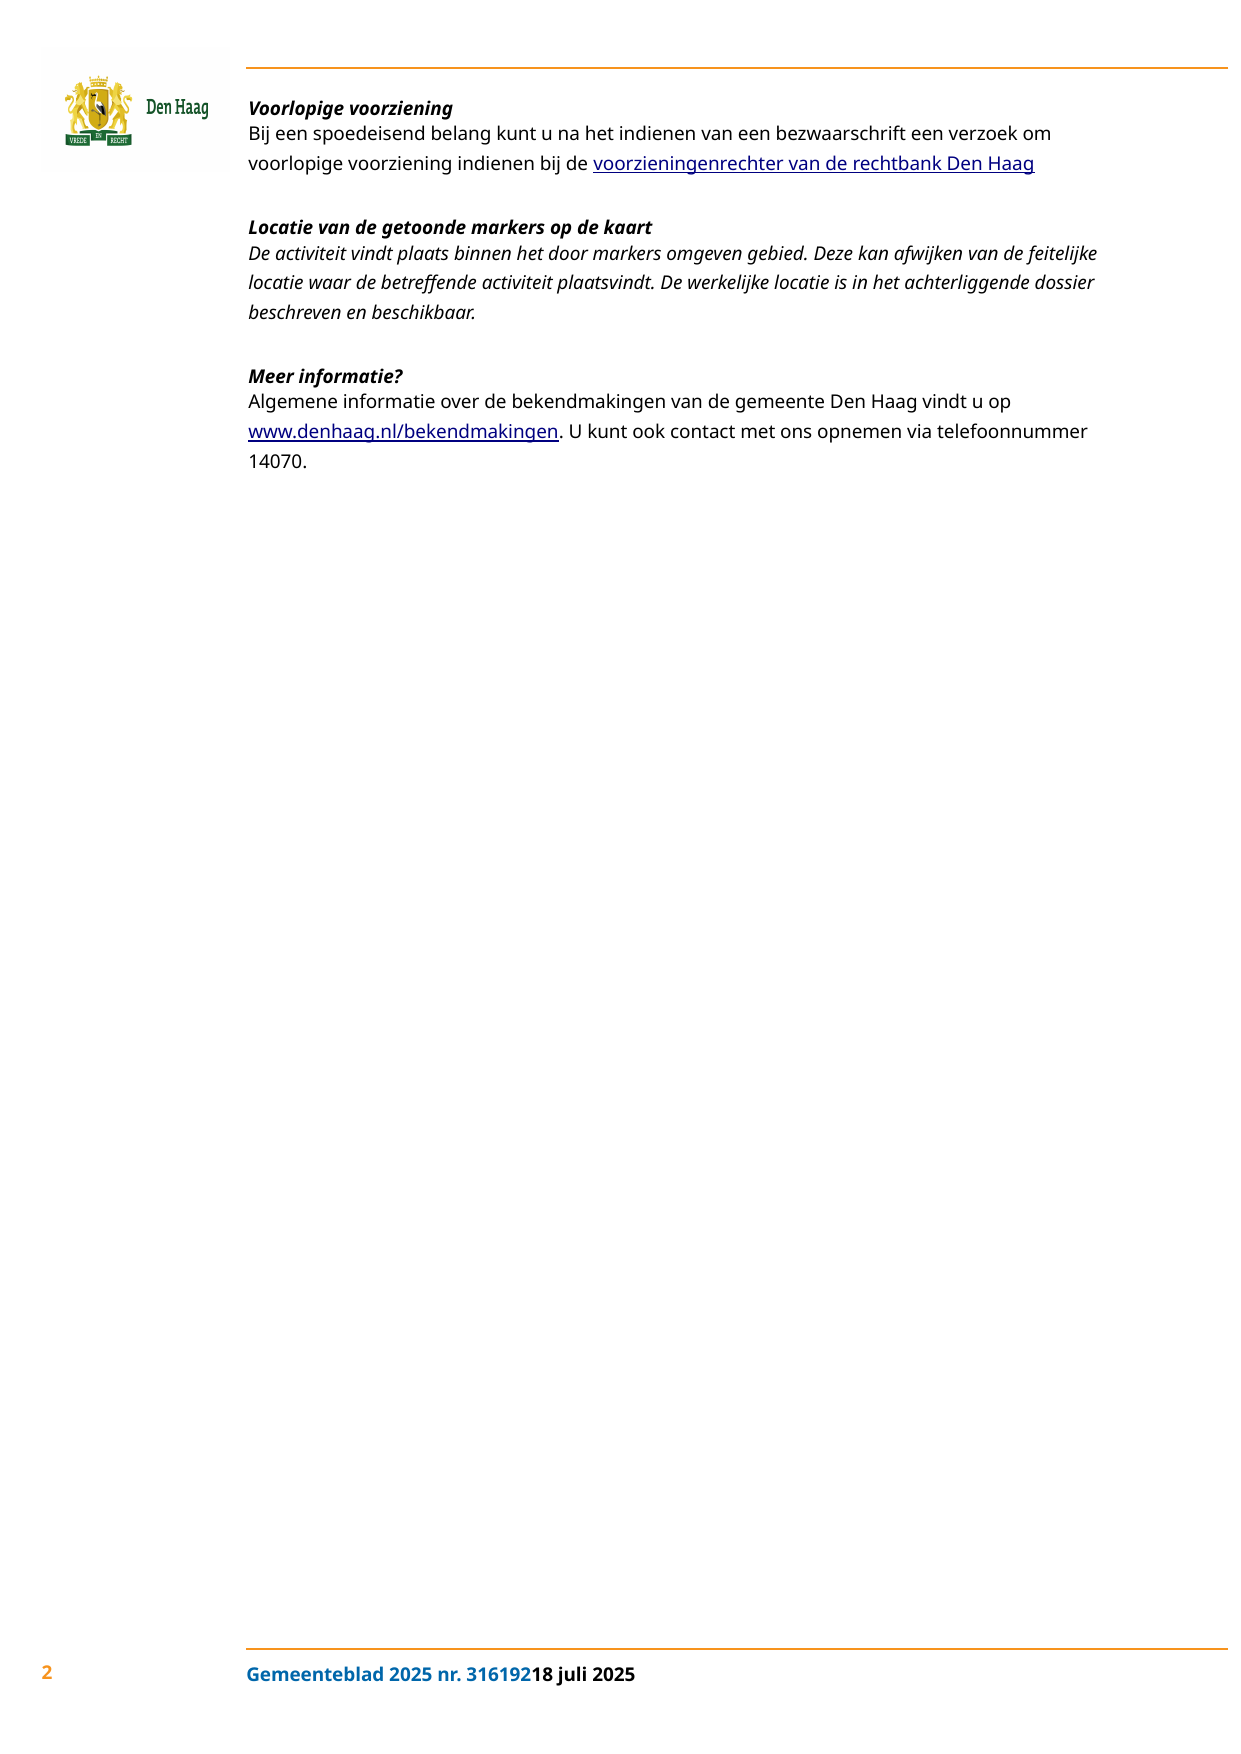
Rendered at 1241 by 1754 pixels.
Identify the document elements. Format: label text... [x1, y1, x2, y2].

text Voorlopige voorziening [248, 95, 1152, 121]
picture [41, 47, 231, 172]
text Meer informatie? [248, 363, 1152, 389]
text Bij een spoedeisend belang kunt u na het indienen van een bezwaarschrift een verzoek om voorlopige voorziening indienen bij de voorzieningenrechter van de rechtbank Den Haag [248, 121, 1152, 176]
text Algemene informatie over de bekendmakingen van de gemeente Den Haag vindt u op www.denhaag.nl/bekendmakingen. U kunt ook contact met ons opnemen via telefoonnummer 14070. [248, 389, 1152, 473]
text Locatie van de getoonde markers op de kaart [248, 214, 1152, 240]
text De activiteit vindt plaats binnen het door markers omgeven gebied. Deze kan afwijken van de feitelijke locatie waar de betreffende activiteit plaatsvindt. De werkelijke locatie is in het achterliggende dossier beschreven en beschikbaar. [248, 240, 1152, 325]
